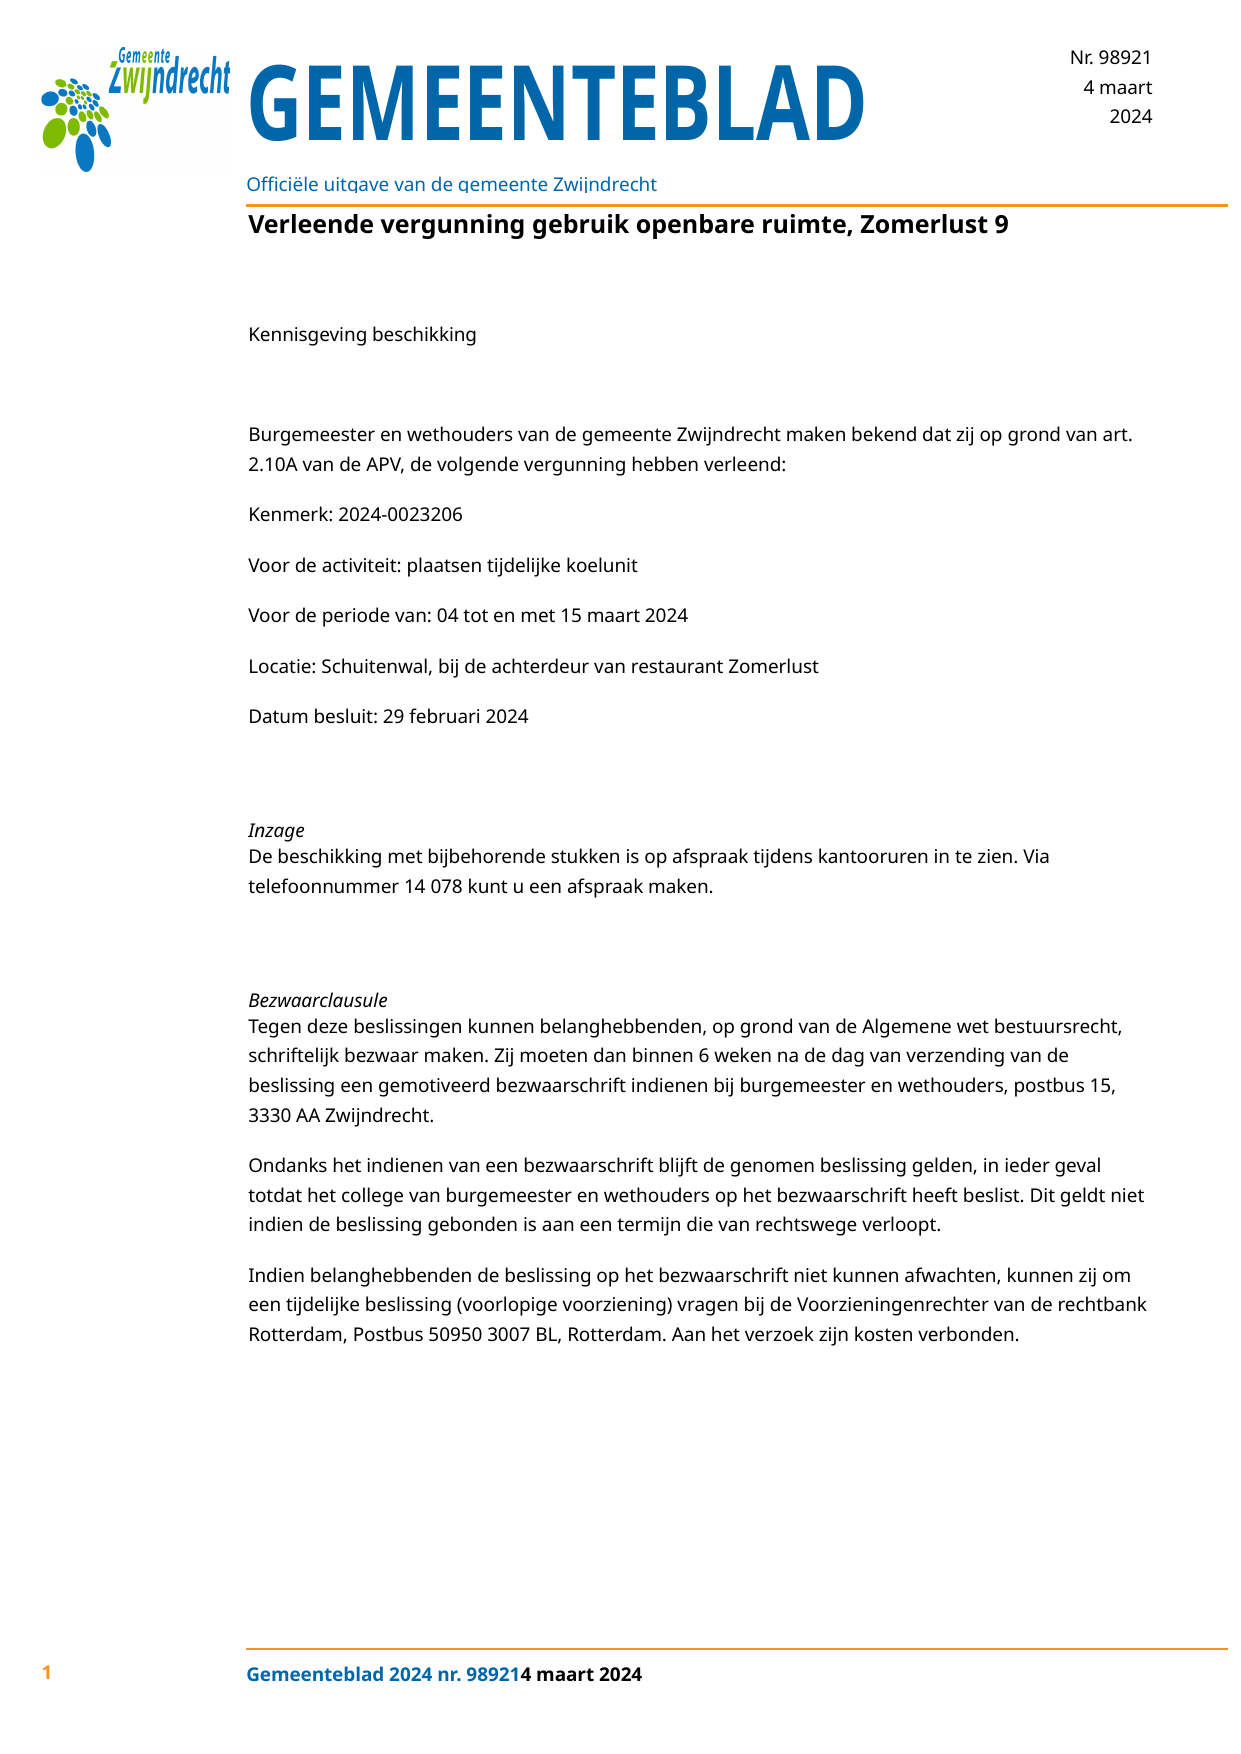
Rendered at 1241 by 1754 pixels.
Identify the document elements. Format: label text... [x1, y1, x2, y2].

text Kenmerk: 2024-0023206 [248, 502, 1152, 527]
text Inzage [248, 818, 1152, 843]
text De beschikking met bijbehorende stukken is op afspraak tijdens kantooruren in te zien. Via telefoonnummer 14 078 kunt u een afspraak maken. [248, 843, 1152, 899]
picture [41, 47, 231, 172]
text Locatie: Schuitenwal, bij de achterdeur van restaurant Zomerlust [248, 653, 1152, 678]
text Verleende vergunning gebruik openbare ruimte, Zomerlust 9 [248, 207, 1152, 241]
text Burgemeester en wethouders van de gemeente Zwijndrecht maken bekend dat zij op grond van art. 2.10A van de APV, de volgende vergunning hebben verleend: [248, 422, 1152, 477]
text Datum besluit: 29 februari 2024 [248, 703, 1152, 729]
text Kennisgeving beschikking [248, 321, 1152, 346]
text Bezwaarclausule [248, 987, 1152, 1013]
text Ondanks het indienen van een bezwaarschrift blijft de genomen beslissing gelden, in ieder geval totdat het college van burgemeester en wethouders op het bezwaarschrift heeft beslist. Dit geldt niet indien de beslissing gebonden is aan een termijn die van rechtswege verloopt. [248, 1152, 1152, 1237]
text Voor de periode van: 04 tot en met 15 maart 2024 [248, 602, 1152, 628]
text Indien belanghebbenden de beslissing op het bezwaarschrift niet kunnen afwachten, kunnen zij om een tijdelijke beslissing (voorlopige voorziening) vragen bij de Voorzieningenrechter van de rechtbank Rotterdam, Postbus 50950 3007 BL, Rotterdam. Aan het verzoek zijn kosten verbonden. [248, 1262, 1152, 1347]
text Voor de activiteit: plaatsen tijdelijke koelunit [248, 552, 1152, 578]
text Tegen deze beslissingen kunnen belanghebbenden, op grond van de Algemene wet bestuursrecht, schriftelijk bezwaar maken. Zij moeten dan binnen 6 weken na de dag van verzending van de beslissing een gemotiveerd bezwaarschrift indienen bij burgemeester en wethouders, postbus 15, 3330 AA Zwijndrecht. [248, 1013, 1152, 1127]
